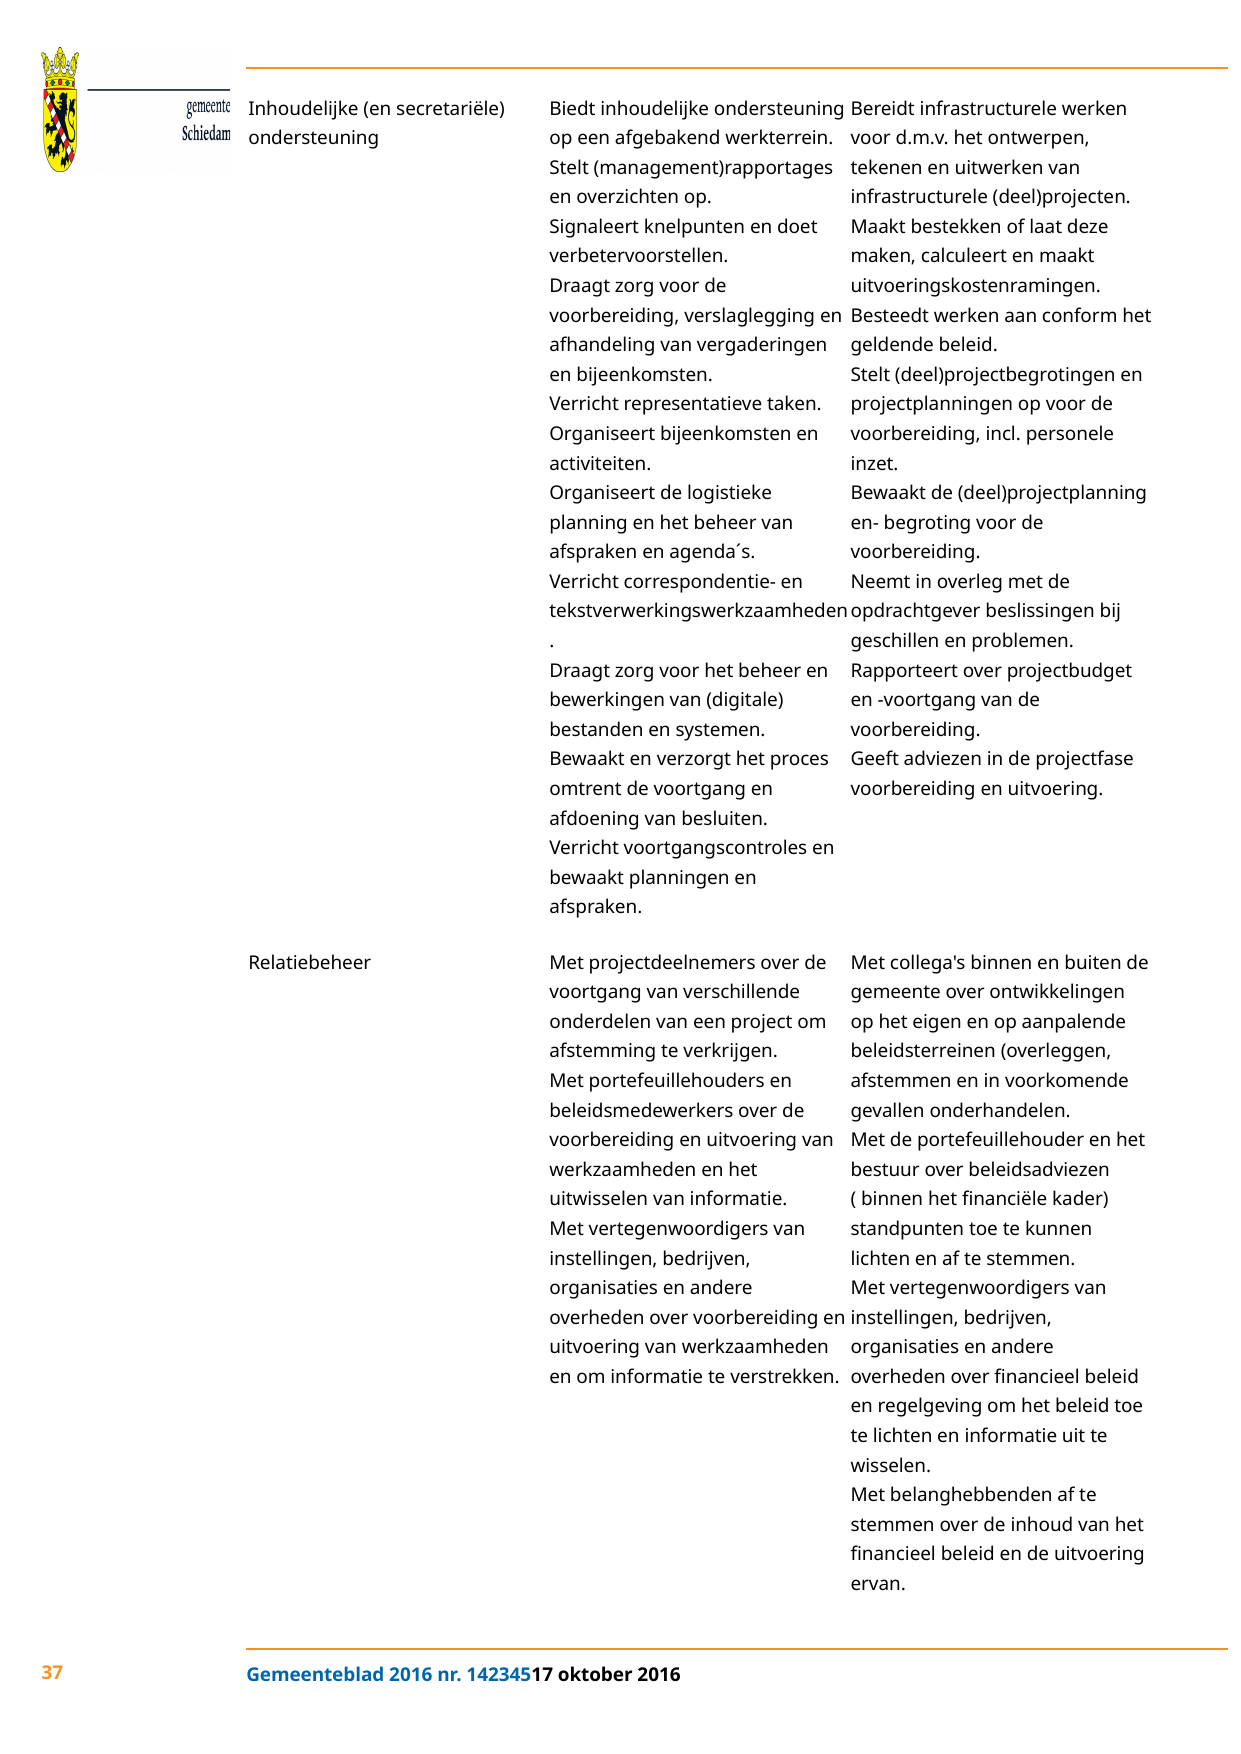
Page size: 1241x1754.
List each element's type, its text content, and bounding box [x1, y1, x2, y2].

table_cell Relatiebeheer [248, 949, 549, 1596]
table_cell Biedt inhoudelijke ondersteuning op een afgebakend werkterrein. Stelt (management)rapportages en overzichten op. Signaleert knelpunten en doet verbetervoorstellen. Draagt zorg voor de voorbereiding, verslaglegging en afhandeling van vergaderingen en bijeenkomsten. Verricht representatieve taken. Organiseert bijeenkomsten en activiteiten. Organiseert de logistieke planning en het beheer van afspraken en agenda´s. Verricht correspondentie- en tekstverwerkingswerkzaamheden. Draagt zorg voor het beheer en bewerkingen van (digitale) bestanden en systemen. Bewaakt en verzorgt het proces omtrent de voortgang en afdoening van besluiten. Verricht voortgangscontroles en bewaakt planningen en afspraken. [549, 95, 850, 949]
table_cell Bereidt infrastructurele werken voor d.m.v. het ontwerpen, tekenen en uitwerken van infrastructurele (deel)projecten. Maakt bestekken of laat deze maken, calculeert en maakt uitvoeringskostenramingen. Besteedt werken aan conform het geldende beleid. Stelt (deel)projectbegrotingen en projectplanningen op voor de voorbereiding, incl. personele inzet. Bewaakt de (deel)projectplanning en- begroting voor de voorbereiding. Neemt in overleg met de opdrachtgever beslissingen bij geschillen en problemen. Rapporteert over projectbudget en -voortgang van de voorbereiding. Geeft adviezen in de projectfase voorbereiding en uitvoering. [850, 95, 1152, 949]
table_cell Inhoudelijke (en secretariële) ondersteuning [248, 95, 549, 949]
table_cell Met projectdeelnemers over de voortgang van verschillende onderdelen van een project om afstemming te verkrijgen. Met portefeuillehouders en beleidsmedewerkers over de voorbereiding en uitvoering van werkzaamheden en het uitwisselen van informatie. Met vertegenwoordigers van instellingen, bedrijven, organisaties en andere overheden over voorbereiding en uitvoering van werkzaamheden en om informatie te verstrekken. [549, 949, 850, 1596]
picture [41, 47, 231, 172]
table_cell Met collega's binnen en buiten de gemeente over ontwikkelingen op het eigen en op aanpalende beleidsterreinen (overleggen, afstemmen en in voorkomende gevallen onderhandelen. Met de portefeuillehouder en het bestuur over beleidsadviezen ( binnen het financiële kader) standpunten toe te kunnen lichten en af te stemmen. Met vertegenwoordigers van instellingen, bedrijven, organisaties en andere overheden over financieel beleid en regelgeving om het beleid toe te lichten en informatie uit te wisselen. Met belanghebbenden af te stemmen over de inhoud van het financieel beleid en de uitvoering ervan. [850, 949, 1152, 1596]
